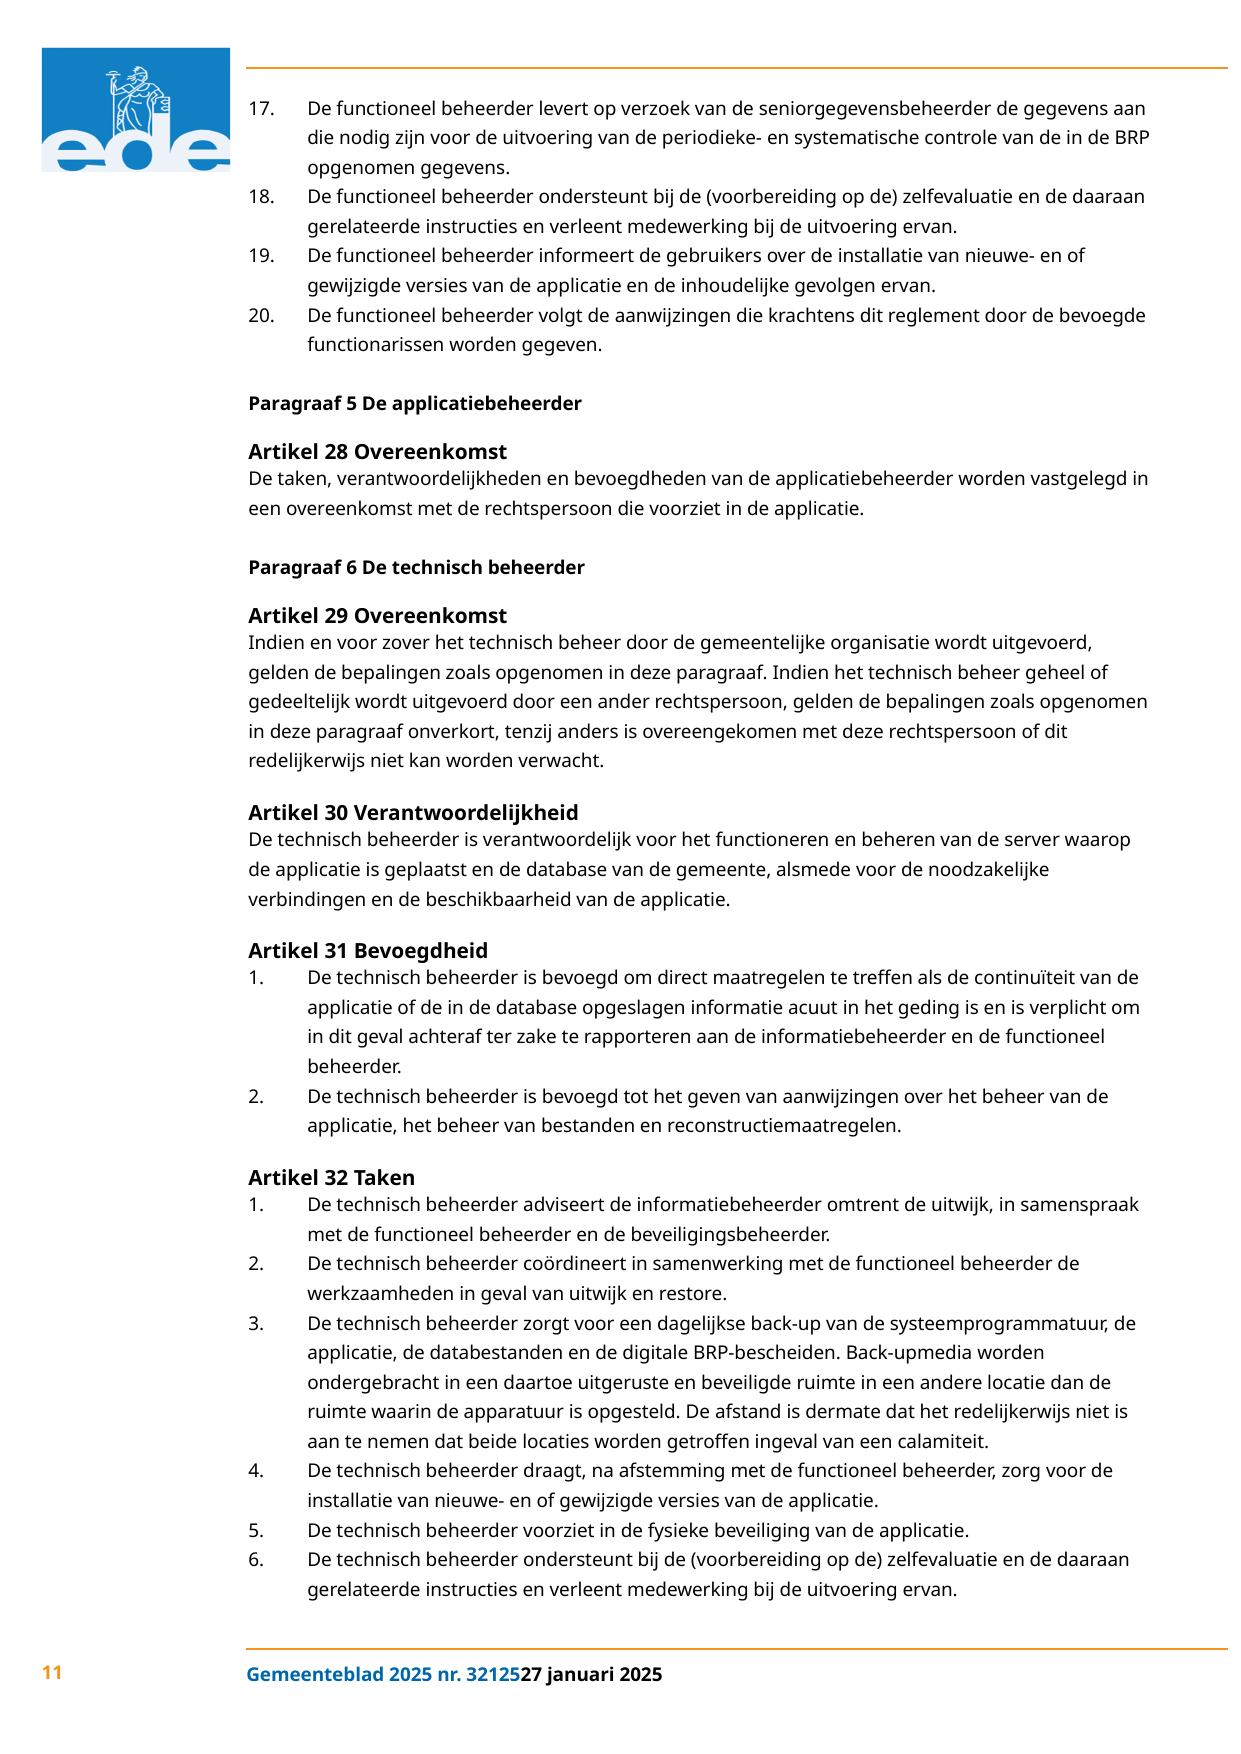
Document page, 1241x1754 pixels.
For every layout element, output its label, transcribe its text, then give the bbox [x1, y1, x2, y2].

list De technisch beheerder is bevoegd tot het geven van aanwijzingen over het beheer van de applicatie, het beheer van bestanden en reconstructiemaatregelen. [248, 1083, 1152, 1138]
text Indien en voor zover het technisch beheer door de gemeentelijke organisatie wordt uitgevoerd, gelden de bepalingen zoals opgenomen in deze paragraaf. Indien het technisch beheer geheel of gedeeltelijk wordt uitgevoerd door een ander rechtspersoon, gelden de bepalingen zoals opgenomen in deze paragraaf onverkort, tenzij anders is overeengekomen met deze rechtspersoon of dit redelijkerwijs niet kan worden verwacht. [248, 629, 1152, 773]
text Artikel 30 Verantwoordelijkheid [248, 798, 1152, 827]
list De functioneel beheerder ondersteunt bij de (voorbereiding op de) zelfevaluatie en de daaraan gerelateerde instructies en verleent medewerking bij de uitvoering ervan. [248, 183, 1152, 239]
list De functioneel beheerder informeert de gebruikers over de installatie van nieuwe- en of gewijzigde versies van de applicatie en de inhoudelijke gevolgen ervan. [248, 243, 1152, 298]
text Artikel 32 Taken [248, 1163, 1152, 1191]
list De technisch beheerder adviseert de informatiebeheerder omtrent de uitwijk, in samenspraak met de functioneel beheerder en de beveiligingsbeheerder. [248, 1191, 1152, 1247]
list De functioneel beheerder volgt de aanwijzingen die krachtens dit reglement door de bevoegde functionarissen worden gegeven. [248, 302, 1152, 357]
text Paragraaf 6 De technisch beheerder [248, 554, 1152, 580]
list De technisch beheerder zorgt voor een dagelijkse back-up van de systeemprogrammatuur, de applicatie, de databestanden en de digitale BRP-bescheiden. Back-upmedia worden ondergebracht in een daartoe uitgeruste en beveiligde ruimte in een andere locatie dan de ruimte waarin de apparatuur is opgesteld. De afstand is dermate dat het redelijkerwijs niet is aan te nemen dat beide locaties worden getroffen ingeval van een calamiteit. [248, 1310, 1152, 1454]
list De technisch beheerder is bevoegd om direct maatregelen te treffen als de continuïteit van de applicatie of de in de database opgeslagen informatie acuut in het geding is en is verplicht om in dit geval achteraf ter zake te rapporteren aan de informatiebeheerder en de functioneel beheerder. [248, 964, 1152, 1079]
list De technisch beheerder draagt, na afstemming met de functioneel beheerder, zorg voor de installatie van nieuwe- en of gewijzigde versies van de applicatie. [248, 1458, 1152, 1513]
text Artikel 31 Bevoegdheid [248, 936, 1152, 964]
text De taken, verantwoordelijkheden en bevoegdheden van de applicatiebeheerder worden vastgelegd in een overeenkomst met de rechtspersoon die voorziet in de applicatie. [248, 466, 1152, 521]
list De technisch beheerder ondersteunt bij de (voorbereiding op de) zelfevaluatie en de daaraan gerelateerde instructies en verleent medewerking bij de uitvoering ervan. [248, 1546, 1152, 1602]
text Artikel 29 Overeenkomst [248, 601, 1152, 629]
picture [41, 47, 231, 172]
list De technisch beheerder coördineert in samenwerking met de functioneel beheerder de werkzaamheden in geval van uitwijk en restore. [248, 1251, 1152, 1306]
text Artikel 28 Overeenkomst [248, 437, 1152, 466]
text Paragraaf 5 De applicatiebeheerder [248, 391, 1152, 416]
list De technisch beheerder voorziet in de fysieke beveiliging van de applicatie. [248, 1517, 1152, 1542]
list De functioneel beheerder levert op verzoek van de seniorgegevensbeheerder de gegevens aan die nodig zijn voor de uitvoering van de periodieke- en systematische controle van de in de BRP opgenomen gegevens. [248, 95, 1152, 180]
text De technisch beheerder is verantwoordelijk voor het functioneren en beheren van de server waarop de applicatie is geplaatst en de database van de gemeente, alsmede voor de noodzakelijke verbindingen en de beschikbaarheid van de applicatie. [248, 827, 1152, 911]
